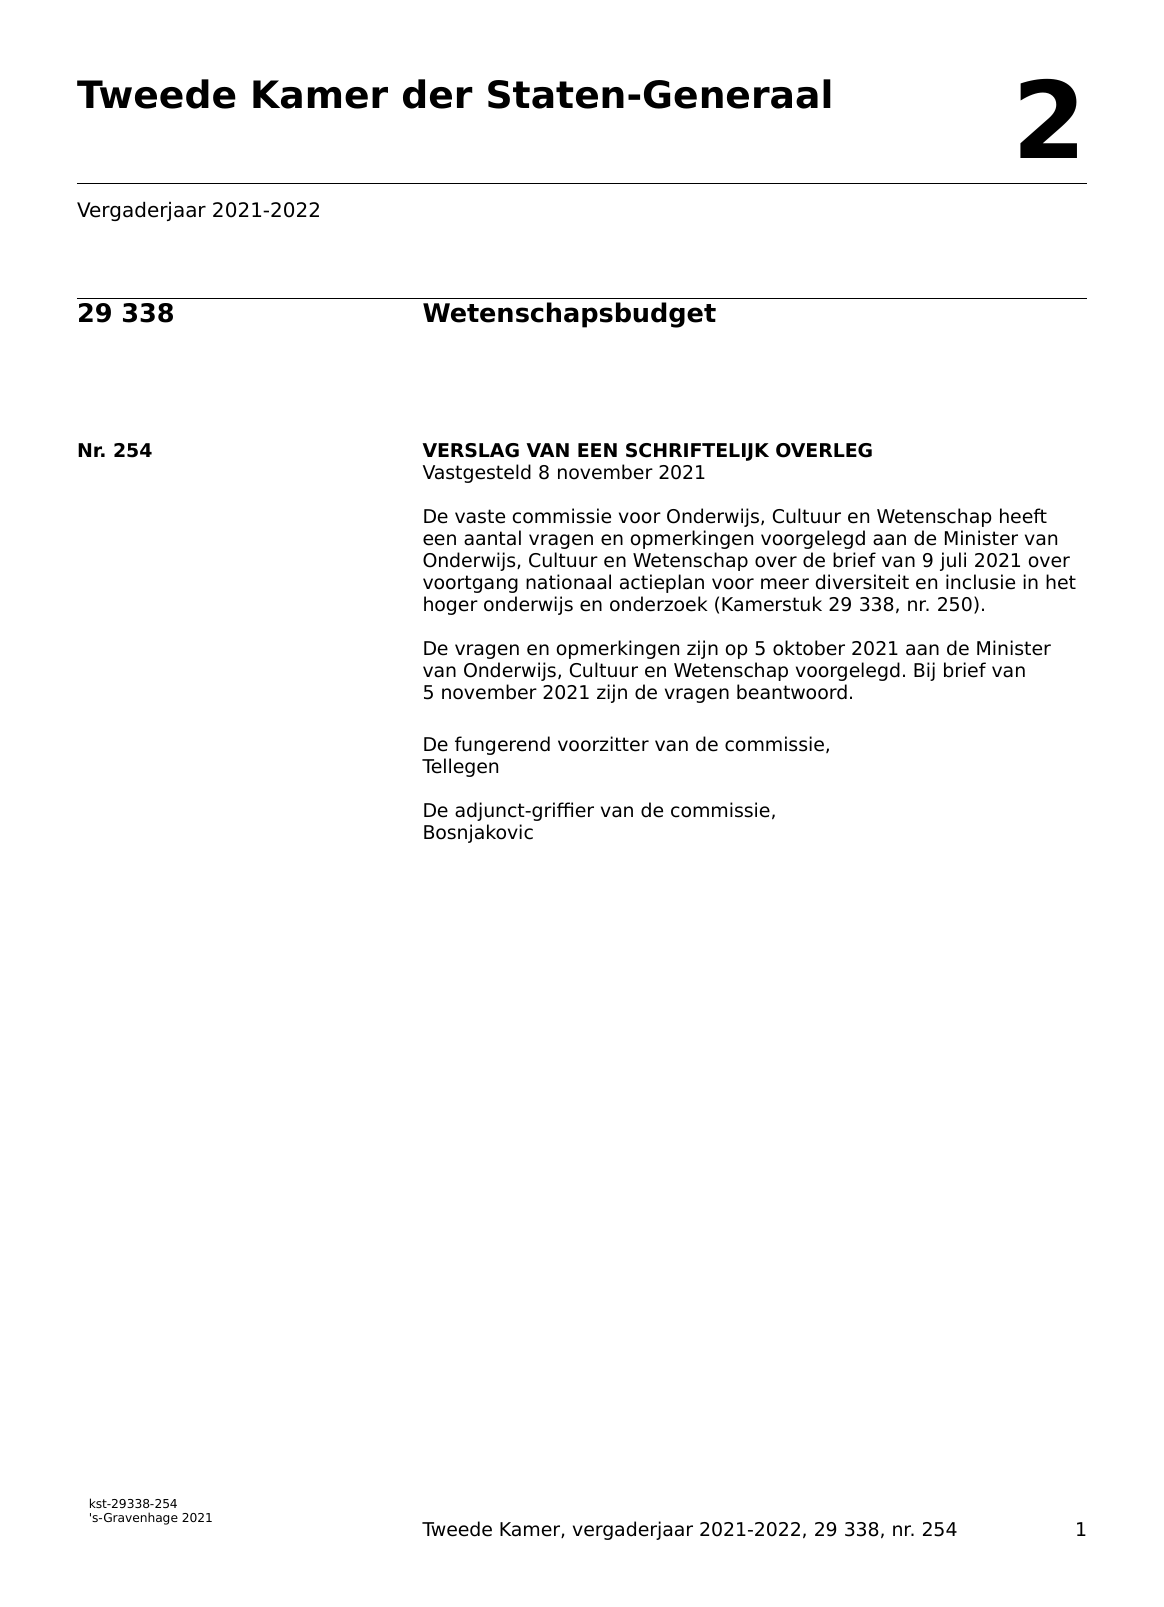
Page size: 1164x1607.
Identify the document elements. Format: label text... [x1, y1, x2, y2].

table_cell Vergaderjaar 2021-2022 [77, 184, 1087, 298]
text De adjunct-griffier van de commissie, Bosnjakovic [422, 800, 1087, 844]
text 's-Gravenhage 2021 [88, 1511, 323, 1525]
text kst-29338-254 [88, 1497, 323, 1511]
text De fungerend voorzitter van de commissie, Tellegen [422, 734, 1087, 778]
text De vragen en opmerkingen zijn op 5 oktober 2021 aan de Minister van Onderwijs, Cultuur en Wetenschap voorgelegd. Bij brief van 5 november 2021 zijn de vragen beantwoord. [422, 638, 1087, 704]
subtitle Nr. 254 VERSLAG VAN EEN SCHRIFTELIJK OVERLEG [77, 440, 1087, 462]
table_header Tweede Kamer der Staten-Generaal [77, 59, 886, 183]
subtitle 29 338 Wetenschapsbudget [77, 299, 1087, 329]
text De vaste commissie voor Onderwijs, Cultuur en Wetenschap heeft een aantal vragen en opmerkingen voorgelegd aan de Minister van Onderwijs, Cultuur en Wetenschap over de brief van 9 juli 2021 over voortgang nationaal actieplan voor meer diversiteit en inclusie in het hoger onderwijs en onderzoek (Kamerstuk 29 338, nr. 250). [422, 506, 1087, 616]
table_header 2 [886, 59, 1087, 183]
text Vastgesteld 8 november 2021 [422, 462, 1087, 484]
